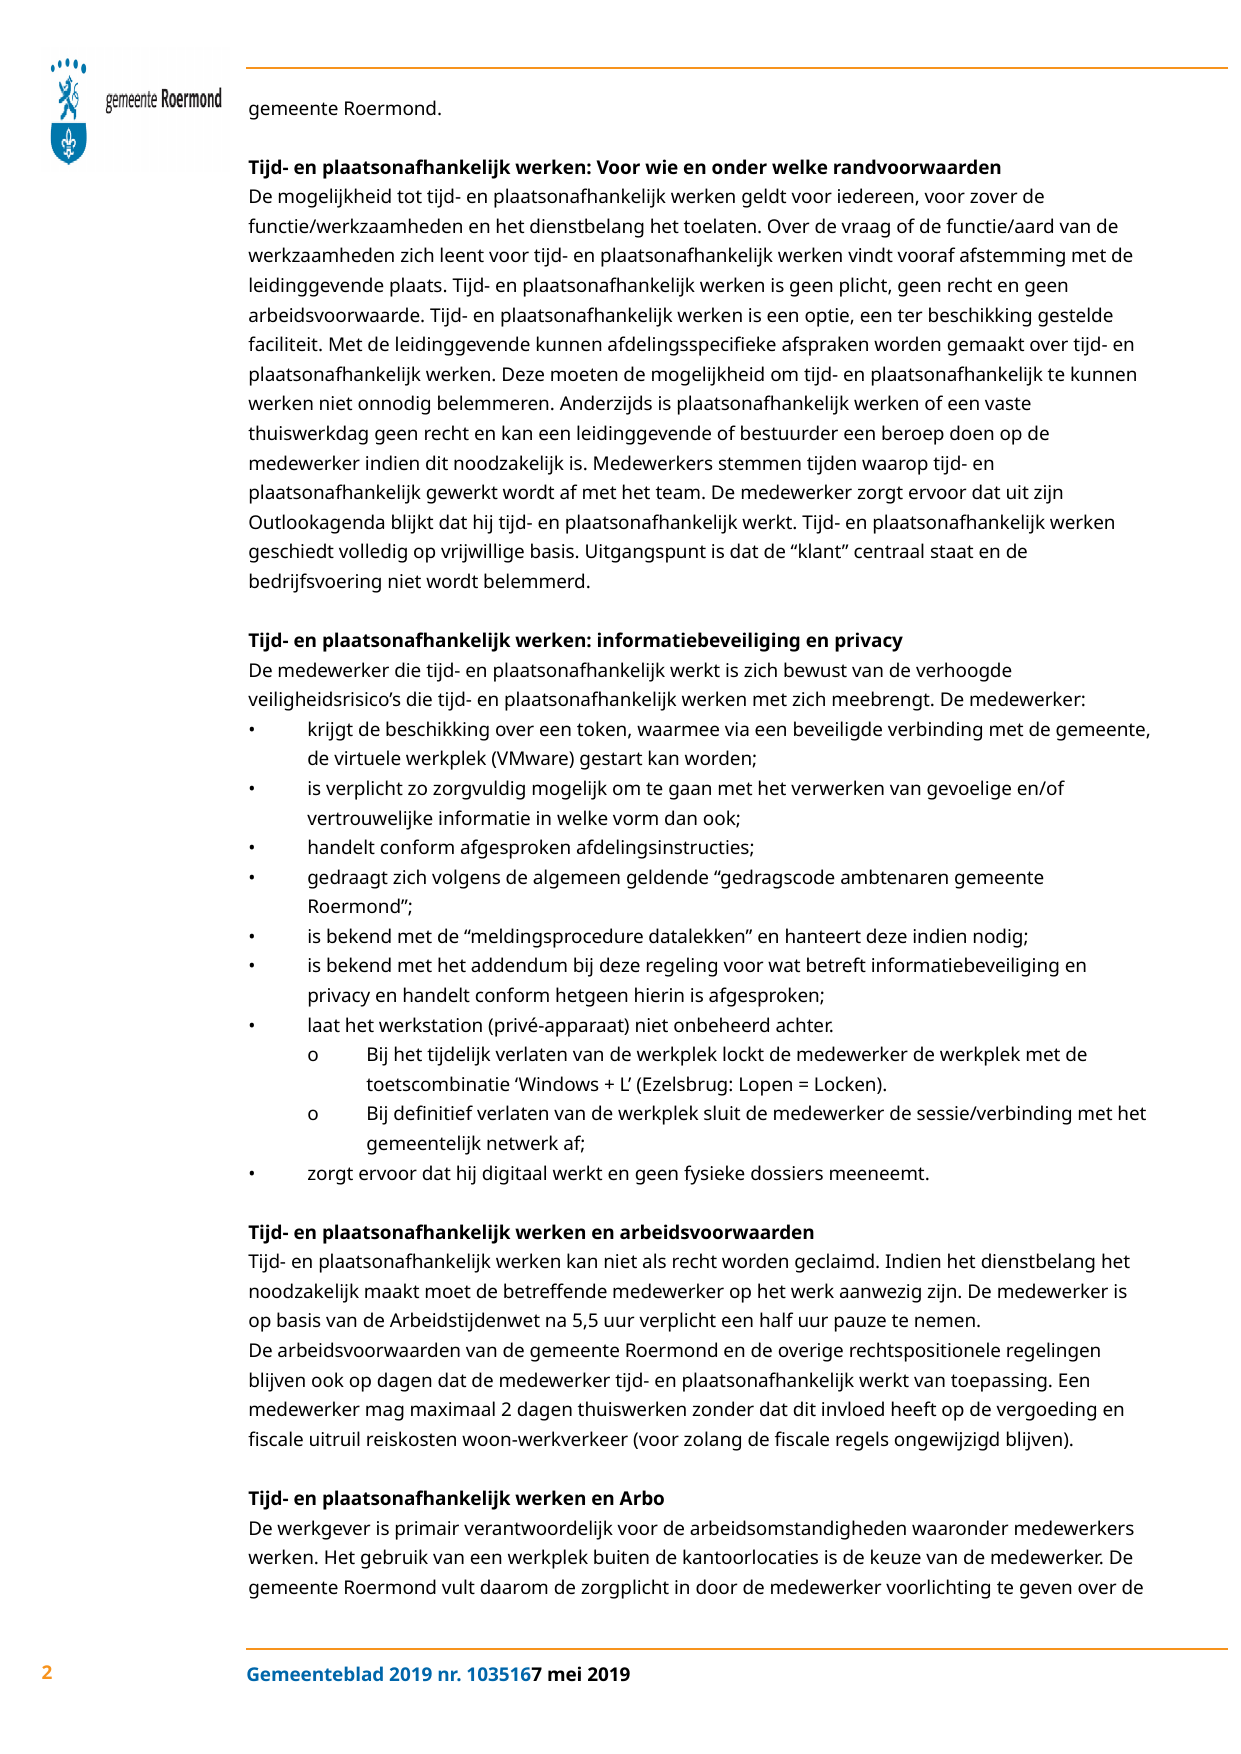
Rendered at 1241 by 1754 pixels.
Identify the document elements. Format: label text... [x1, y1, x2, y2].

text De medewerker die tijd- en plaatsonafhankelijk werkt is zich bewust van de verhoogde veiligheidsrisico’s die tijd- en plaatsonafhankelijk werken met zich meebrengt. De medewerker: [248, 657, 1152, 712]
list laat het werkstation (privé-apparaat) niet onbeheerd achter. [248, 1012, 1152, 1038]
list zorgt ervoor dat hij digitaal werkt en geen fysieke dossiers meeneemt. [248, 1160, 1152, 1186]
text De werkgever is primair verantwoordelijk voor de arbeidsomstandigheden waaronder medewerkers werken. Het gebruik van een werkplek buiten de kantoorlocaties is de keuze van de medewerker. De gemeente Roermond vult daarom de zorgplicht in door de medewerker voorlichting te geven over de [248, 1515, 1152, 1600]
list is bekend met het addendum bij deze regeling voor wat betreft informatiebeveiliging en privacy en handelt conform hetgeen hierin is afgesproken; [248, 953, 1152, 1008]
list gedraagt zich volgens de algemeen geldende “gedragscode ambtenaren gemeente Roermond”; [248, 864, 1152, 919]
text Tijd- en plaatsonafhankelijk werken: Voor wie en onder welke randvoorwaarden [248, 154, 1152, 180]
list is bekend met de “meldingsprocedure datalekken” en hanteert deze indien nodig; [248, 923, 1152, 949]
text De mogelijkheid tot tijd- en plaatsonafhankelijk werken geldt voor iedereen, voor zover de functie/werkzaamheden en het dienstbelang het toelaten. Over de vraag of de functie/aard van de werkzaamheden zich leent voor tijd- en plaatsonafhankelijk werken vindt vooraf afstemming met de leidinggevende plaats. Tijd- en plaatsonafhankelijk werken is geen plicht, geen recht en geen arbeidsvoorwaarde. Tijd- en plaatsonafhankelijk werken is een optie, een ter beschikking gestelde faciliteit. Met de leidinggevende kunnen afdelingsspecifieke afspraken worden gemaakt over tijd- en plaatsonafhankelijk werken. Deze moeten de mogelijkheid om tijd- en plaatsonafhankelijk te kunnen werken niet onnodig belemmeren. Anderzijds is plaatsonafhankelijk werken of een vaste thuiswerkdag geen recht en kan een leidinggevende of bestuurder een beroep doen op de medewerker indien dit noodzakelijk is. Medewerkers stemmen tijden waarop tijd- en plaatsonafhankelijk gewerkt wordt af met het team. De medewerker zorgt ervoor dat uit zijn Outlookagenda blijkt dat hij tijd- en plaatsonafhankelijk werkt. Tijd- en plaatsonafhankelijk werken geschiedt volledig op vrijwillige basis. Uitgangspunt is dat de “klant” centraal staat en de bedrijfsvoering niet wordt belemmerd. [248, 183, 1152, 594]
list Bij definitief verlaten van de werkplek sluit de medewerker de sessie/verbinding met het gemeentelijk netwerk af; [307, 1101, 1152, 1156]
text Tijd- en plaatsonafhankelijk werken en arbeidsvoorwaarden [248, 1219, 1152, 1245]
list krijgt de beschikking over een token, waarmee via een beveiligde verbinding met de gemeente, de virtuele werkplek (VMware) gestart kan worden; [248, 716, 1152, 771]
list handelt conform afgesproken afdelingsinstructies; [248, 834, 1152, 860]
text gemeente Roermond. [248, 95, 1152, 121]
list is verplicht zo zorgvuldig mogelijk om te gaan met het verwerken van gevoelige en/of vertrouwelijke informatie in welke vorm dan ook; [248, 775, 1152, 831]
text Tijd- en plaatsonafhankelijk werken kan niet als recht worden geclaimd. Indien het dienstbelang het noodzakelijk maakt moet de betreffende medewerker op het werk aanwezig zijn. De medewerker is op basis van de Arbeidstijdenwet na 5,5 uur verplicht een half uur pauze te nemen. [248, 1248, 1152, 1333]
text De arbeidsvoorwaarden van de gemeente Roermond en de overige rechtspositionele regelingen blijven ook op dagen dat de medewerker tijd- en plaatsonafhankelijk werkt van toepassing. Een medewerker mag maximaal 2 dagen thuiswerken zonder dat dit invloed heeft op de vergoeding en fiscale uitruil reiskosten woon-werkverkeer (voor zolang de fiscale regels ongewijzigd blijven). [248, 1337, 1152, 1452]
picture [41, 47, 231, 172]
text Tijd- en plaatsonafhankelijk werken en Arbo [248, 1485, 1152, 1511]
text Tijd- en plaatsonafhankelijk werken: informatiebeveiliging en privacy [248, 627, 1152, 653]
list Bij het tijdelijk verlaten van de werkplek lockt de medewerker de werkplek met de toetscombinatie ‘Windows + L’ (Ezelsbrug: Lopen = Locken). [307, 1041, 1152, 1097]
